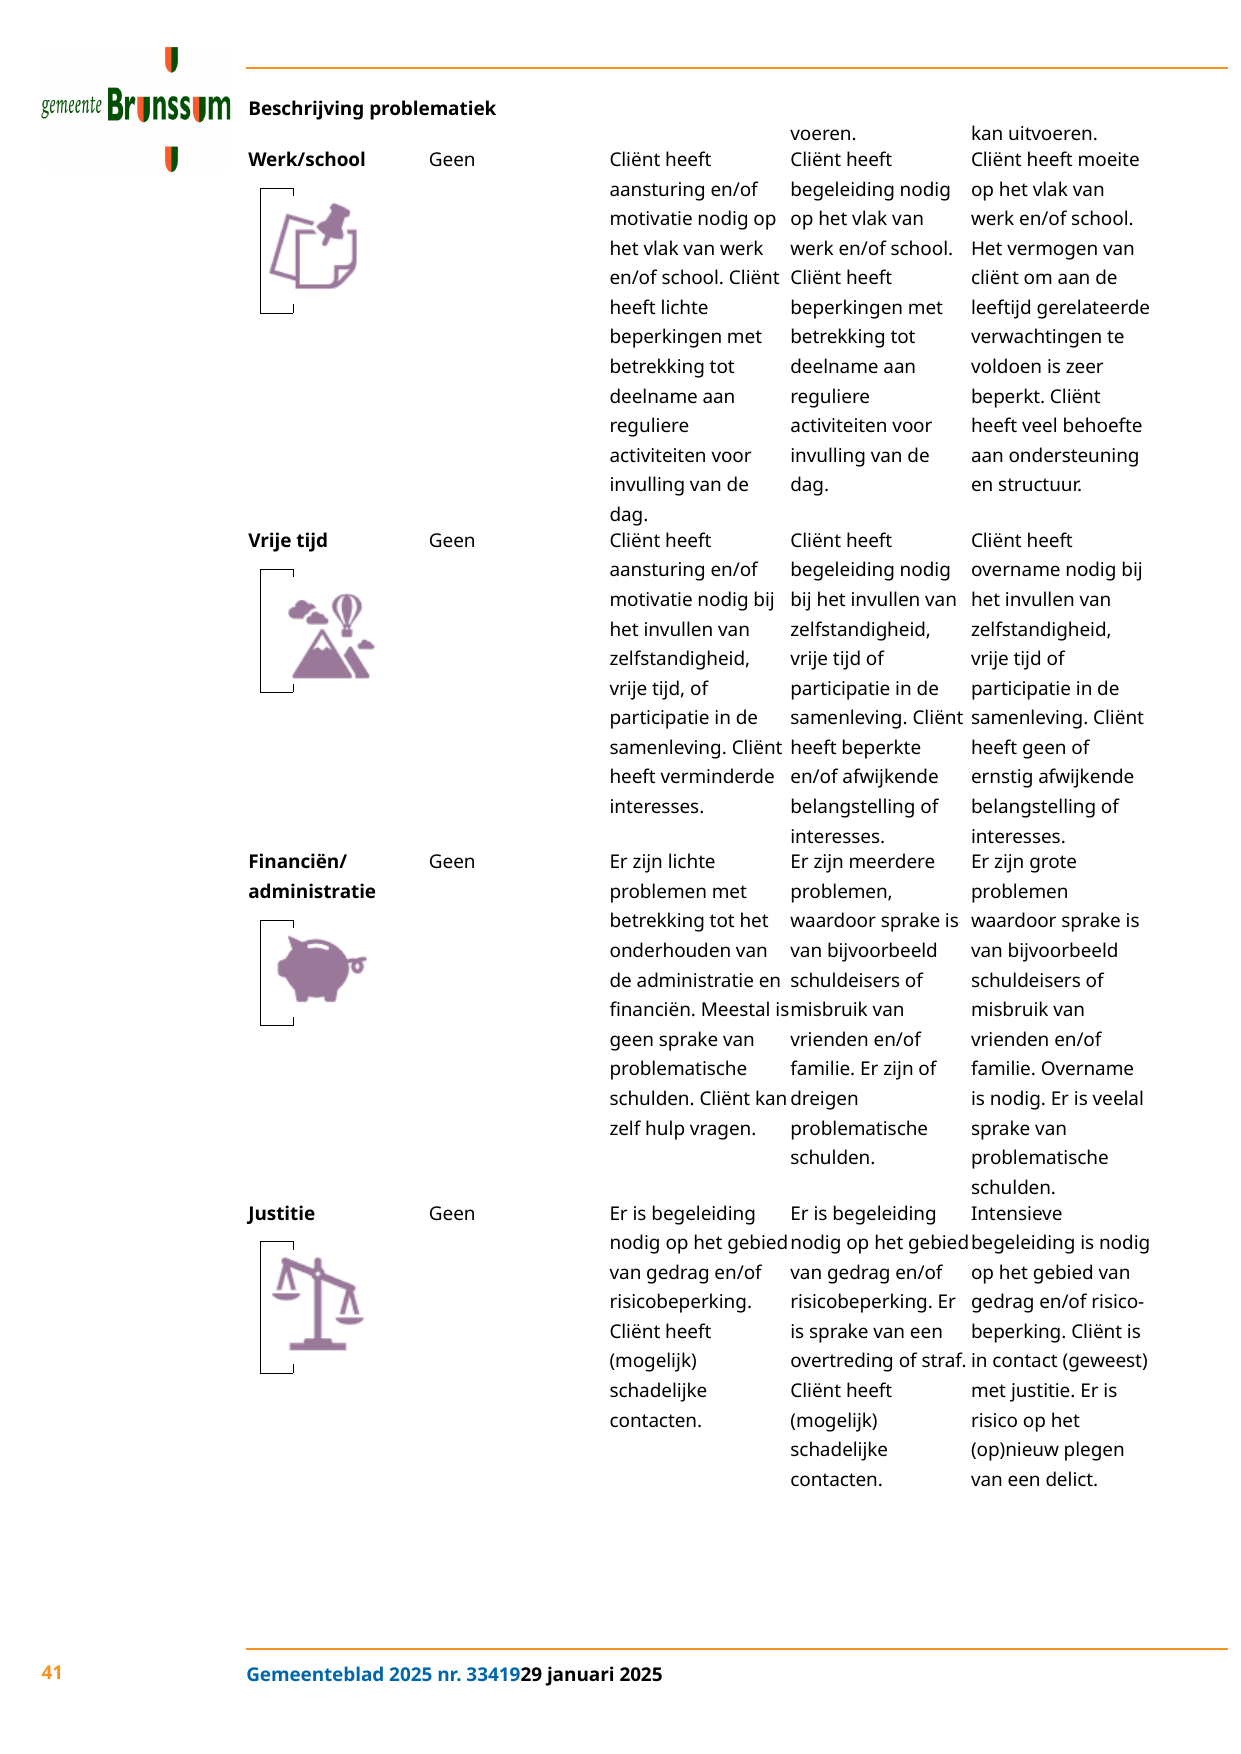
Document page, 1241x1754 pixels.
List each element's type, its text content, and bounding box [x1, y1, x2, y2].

picture [268, 1250, 382, 1364]
table_cell Er zijn grote problemen waardoor sprake is van bijvoorbeeld schuldeisers of misbruik van vrienden en/of familie. Overname is nodig. Er is veelal sprake van problematische schulden. [971, 849, 1152, 1200]
table_cell Cliënt heeft overname nodig bij het invullen van zelfstandigheid, vrije tijd of participatie in de samenleving. Cliënt heeft geen of ernstig afwijkende belangstelling of interesses. [971, 527, 1152, 848]
table_cell Cliënt heeft aansturing en/of motivatie nodig op het vlak van werk en/of school. Cliënt heeft lichte beperkingen met betrekking tot deelname aan reguliere activiteiten voor invulling van de dag. [609, 146, 790, 527]
table_cell Er zijn meerdere problemen, waardoor sprake is van bijvoorbeeld schuldeisers of misbruik van vrienden en/of familie. Er zijn of dreigen problematische schulden. [790, 849, 971, 1200]
table_cell Geen [429, 1200, 609, 1492]
table_cell Cliënt heeft begeleiding nodig bij het invullen van zelfstandigheid, vrije tijd of participatie in de samenleving. Cliënt heeft beperkte en/of afwijkende belangstelling of interesses. [790, 527, 971, 848]
table_cell Vrije tijd [248, 527, 429, 577]
table_cell Geen [429, 849, 609, 1200]
table_cell [248, 578, 429, 848]
table_cell Er zijn lichte problemen met betrekking tot het onderhouden van de administratie en financiën. Meestal is geen sprake van problematische schulden. Cliënt kan zelf hulp vragen. [609, 849, 790, 1200]
table_cell Er is begeleiding nodig op het gebied van gedrag en/of risicobeperking. Er is sprake van een overtreding of straf. Cliënt heeft (mogelijk) schadelijke contacten. [790, 1200, 971, 1492]
table_cell [248, 121, 429, 146]
table_cell Intensieve begeleiding is nodig op het gebied van gedrag en/of risico-beperking. Cliënt is in contact (geweest) met justitie. Er is risico op het (op)nieuw plegen van een delict. [971, 1200, 1152, 1492]
table_cell Cliënt heeft aansturing en/of motivatie nodig bij het invullen van zelfstandigheid, vrije tijd, of participatie in de samenleving. Cliënt heeft verminderde interesses. [609, 527, 790, 848]
table_cell [609, 121, 790, 146]
table_cell Geen [429, 527, 609, 848]
table_cell Geen [429, 146, 609, 527]
picture [268, 928, 382, 1017]
picture [268, 196, 382, 304]
table_cell Cliënt heeft begeleiding nodig op het vlak van werk en/of school. Cliënt heeft beperkingen met betrekking tot deelname aan reguliere activiteiten voor invulling van de dag. [790, 146, 971, 527]
table_cell [248, 929, 429, 1200]
table_cell Justitie [248, 1200, 429, 1492]
table_cell kan uitvoeren. [971, 121, 1152, 146]
table_cell Er is begeleiding nodig op het gebied van gedrag en/of risicobeperking. Cliënt heeft (mogelijk) schadelijke contacten. [609, 1200, 790, 1492]
table_cell Werk/school [248, 146, 429, 303]
table_cell voeren. [790, 121, 971, 146]
table_cell [429, 121, 609, 146]
table_cell Cliënt heeft moeite op het vlak van werk en/of school. Het vermogen van cliënt om aan de leeftijd gerelateerde verwachtingen te voldoen is zeer beperkt. Cliënt heeft veel behoefte aan ondersteuning en structuur. [971, 146, 1152, 527]
table_cell [248, 304, 429, 527]
table_header Beschrijving problematiek [248, 95, 1152, 121]
picture [41, 47, 231, 172]
picture [268, 577, 382, 684]
table_cell Financiën/administratie [248, 849, 429, 928]
